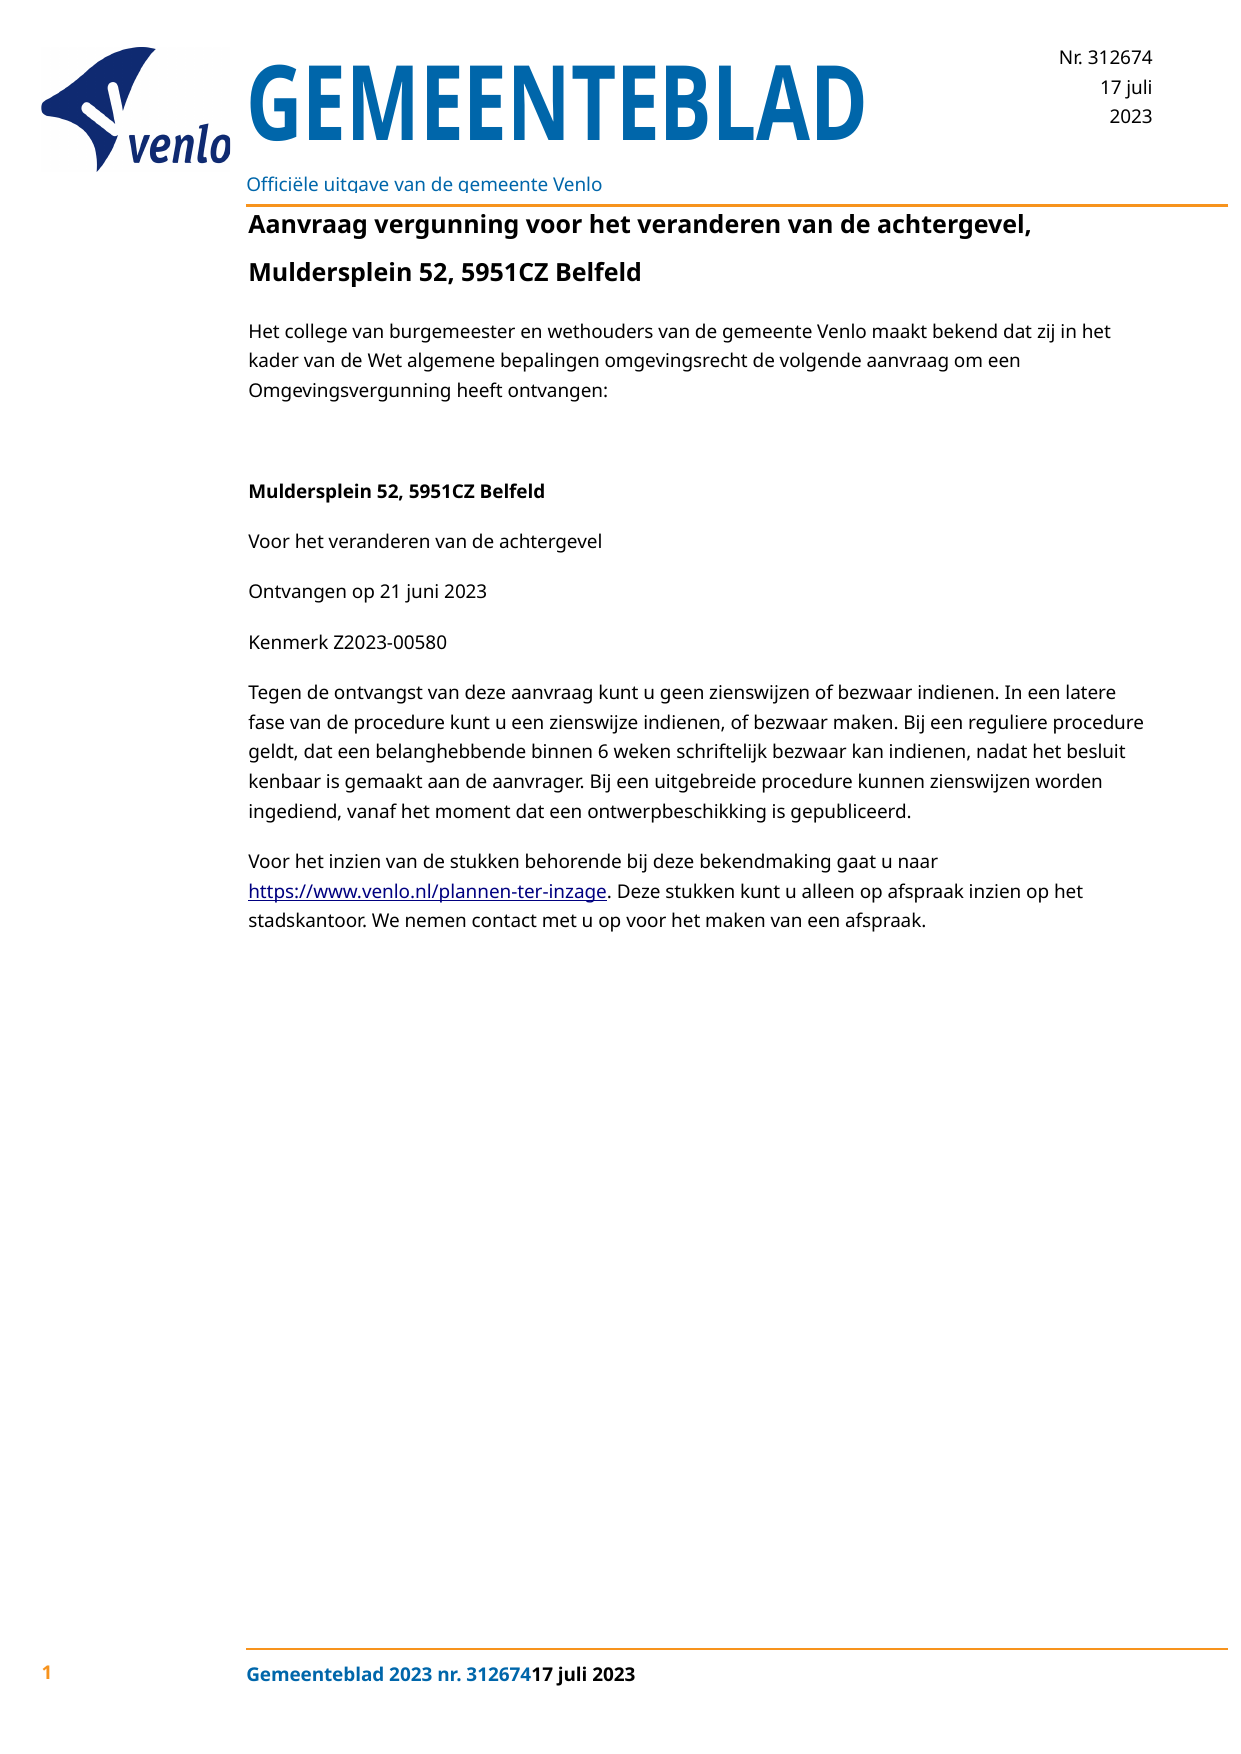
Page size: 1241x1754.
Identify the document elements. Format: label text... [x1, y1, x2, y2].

text Kenmerk Z2023-00580 [248, 629, 1152, 655]
text Voor het veranderen van de achtergevel [248, 528, 1152, 554]
text Aanvraag vergunning voor het veranderen van de achtergevel, Muldersplein 52, 5951CZ Belfeld [248, 207, 1152, 288]
text Het college van burgemeester en wethouders van de gemeente Venlo maakt bekend dat zij in het kader van de Wet algemene bepalingen omgevingsrecht de volgende aanvraag om een Omgevingsvergunning heeft ontvangen: [248, 318, 1152, 403]
text Voor het inzien van de stukken behorende bij deze bekendmaking gaat u naar https://www.venlo.nl/plannen-ter-inzage. Deze stukken kunt u alleen op afspraak inzien op het stadskantoor. We nemen contact met u op voor het maken van een afspraak. [248, 848, 1152, 933]
text Tegen de ontvangst van deze aanvraag kunt u geen zienswijzen of bezwaar indienen. In een latere fase van de procedure kunt u een zienswijze indienen, of bezwaar maken. Bij een reguliere procedure geldt, dat een belanghebbende binnen 6 weken schriftelijk bezwaar kan indienen, nadat het besluit kenbaar is gemaakt aan de aanvrager. Bij een uitgebreide procedure kunnen zienswijzen worden ingediend, vanaf het moment dat een ontwerpbeschikking is gepubliceerd. [248, 679, 1152, 824]
text Muldersplein 52, 5951CZ Belfeld [248, 478, 1152, 504]
picture [41, 47, 231, 172]
text Ontvangen op 21 juni 2023 [248, 579, 1152, 604]
